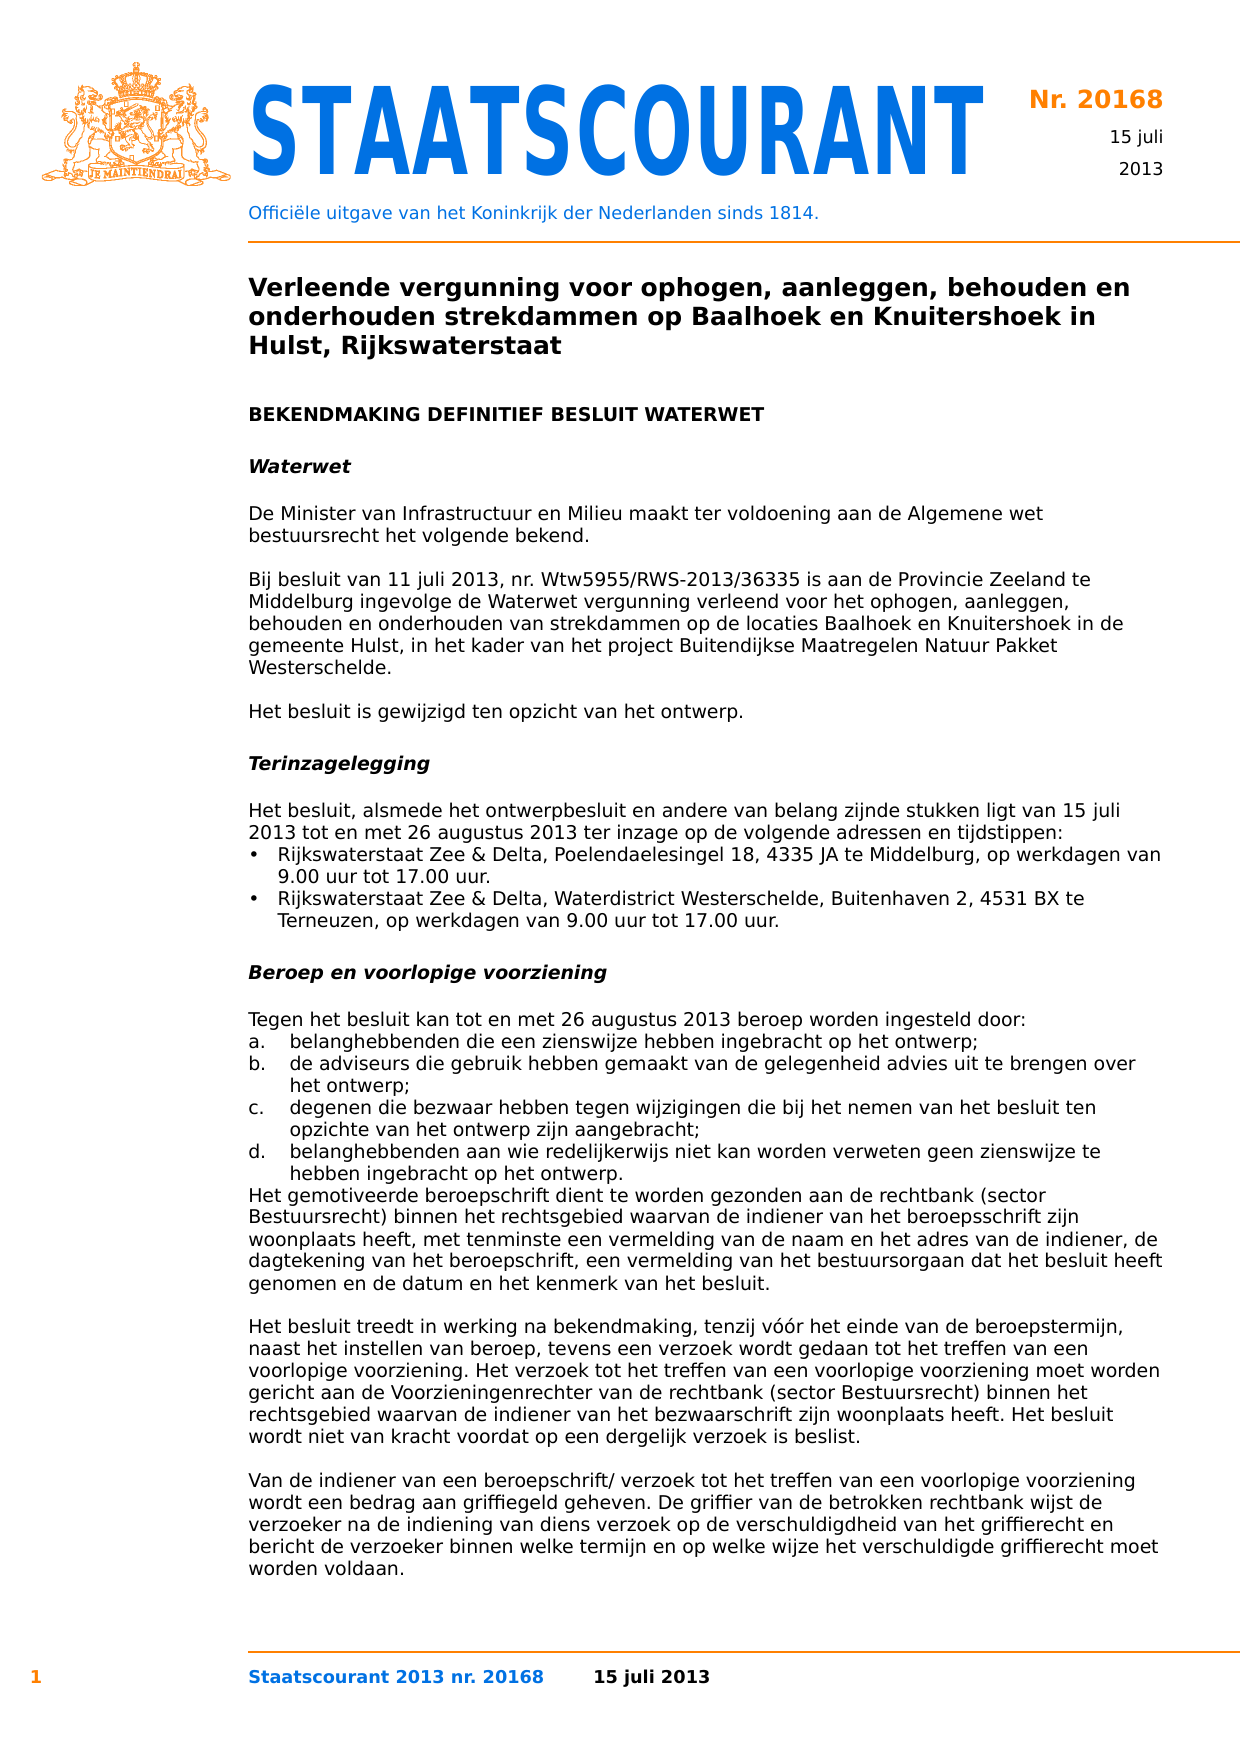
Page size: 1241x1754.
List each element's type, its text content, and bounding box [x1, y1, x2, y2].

table_header Nr. 20168 [998, 62, 1240, 121]
text • Rijkswaterstaat Zee & Delta, Waterdistrict Westerschelde, Buitenhaven 2, 4531 BX te Terneuzen, op werkdagen van 9.00 uur tot 17.00 uur. [248, 888, 1163, 932]
table_header STAATSCOURANT [248, 62, 998, 203]
text d. belanghebbenden aan wie redelijkerwijs niet kan worden verweten geen zienswijze te hebben ingebracht op het ontwerp. [248, 1141, 1163, 1184]
subtitle Waterwet [248, 456, 1163, 478]
text • Rijkswaterstaat Zee & Delta, Poelendaelesingel 18, 4335 JA te Middelburg, op werkdagen van 9.00 uur tot 17.00 uur. [248, 844, 1163, 888]
text a. belanghebbenden die een zienswijze hebben ingebracht op het ontwerp; [248, 1031, 1163, 1053]
text Het besluit, alsmede het ontwerpbesluit en andere van belang zijnde stukken ligt van 15 juli 2013 tot en met 26 augustus 2013 ter inzage op de volgende adressen en tijdstippen: [248, 800, 1163, 844]
subtitle Terinzagelegging [248, 753, 1163, 775]
table_cell Officiële uitgave van het Koninkrijk der Nederlanden sinds 1814. [248, 203, 1240, 241]
subtitle Verleende vergunning voor ophogen, aanleggen, behouden en onderhouden strekdammen op Baalhoek en Knuitershoek in Hulst, Rijkswaterstaat [248, 273, 1163, 361]
text Bij besluit van 11 juli 2013, nr. Wtw5955/RWS-2013/36335 is aan de Provincie Zeeland te Middelburg ingevolge de Waterwet vergunning verleend voor het ophogen, aanleggen, behouden en onderhouden van strekdammen op de locaties Baalhoek en Knuitershoek in de gemeente Hulst, in het kader van het project Buitendijkse Maatregelen Natuur Pakket Westerschelde. [248, 569, 1163, 679]
text c. degenen die bezwaar hebben tegen wijzigingen die bij het nemen van het besluit ten opzichte van het ontwerp zijn aangebracht; [248, 1097, 1163, 1141]
text De Minister van Infrastructuur en Milieu maakt ter voldoening aan de Algemene wet bestuursrecht het volgende bekend. [248, 503, 1163, 547]
table_cell 15 juli [998, 121, 1240, 153]
text Het besluit treedt in werking na bekendmaking, tenzij vóór het einde van de beroepstermijn, naast het instellen van beroep, tevens een verzoek wordt gedaan tot het treffen van een voorlopige voorziening. Het verzoek tot het treffen van een voorlopige voorziening moet worden gericht aan de Voorzieningenrechter van de rechtbank (sector Bestuursrecht) binnen het rechtsgebied waarvan de indiener van het bezwaarschrift zijn woonplaats heeft. Het besluit wordt niet van kracht voordat op een dergelijk verzoek is beslist. [248, 1316, 1163, 1448]
table_header [25, 62, 248, 241]
picture [41, 62, 231, 186]
text b. de adviseurs die gebruik hebben gemaakt van de gelegenheid advies uit te brengen over het ontwerp; [248, 1053, 1163, 1097]
subtitle BEKENDMAKING DEFINITIEF BESLUIT WATERWET [248, 404, 1163, 426]
text Het gemotiveerde beroepschrift dient te worden gezonden aan de rechtbank (sector Bestuursrecht) binnen het rechtsgebied waarvan de indiener van het beroepsschrift zijn woonplaats heeft, met tenminste een vermelding van de naam en het adres van de indiener, de dagtekening van het beroepschrift, een vermelding van het bestuursorgaan dat het besluit heeft genomen en de datum en het kenmerk van het besluit. [248, 1184, 1163, 1294]
text Het besluit is gewijzigd ten opzicht van het ontwerp. [248, 701, 1163, 723]
text Van de indiener van een beroepschrift/ verzoek tot het treffen van een voorlopige voorziening wordt een bedrag aan griffiegeld geheven. De griffier van de betrokken rechtbank wijst de verzoeker na de indiening van diens verzoek op de verschuldigdheid van het griffierecht en bericht de verzoeker binnen welke termijn en op welke wijze het verschuldigde griffierecht moet worden voldaan. [248, 1470, 1163, 1580]
subtitle Beroep en voorlopige voorziening [248, 962, 1163, 984]
table_cell 2013 [998, 153, 1240, 203]
text Tegen het besluit kan tot en met 26 augustus 2013 beroep worden ingesteld door: [248, 1009, 1163, 1031]
